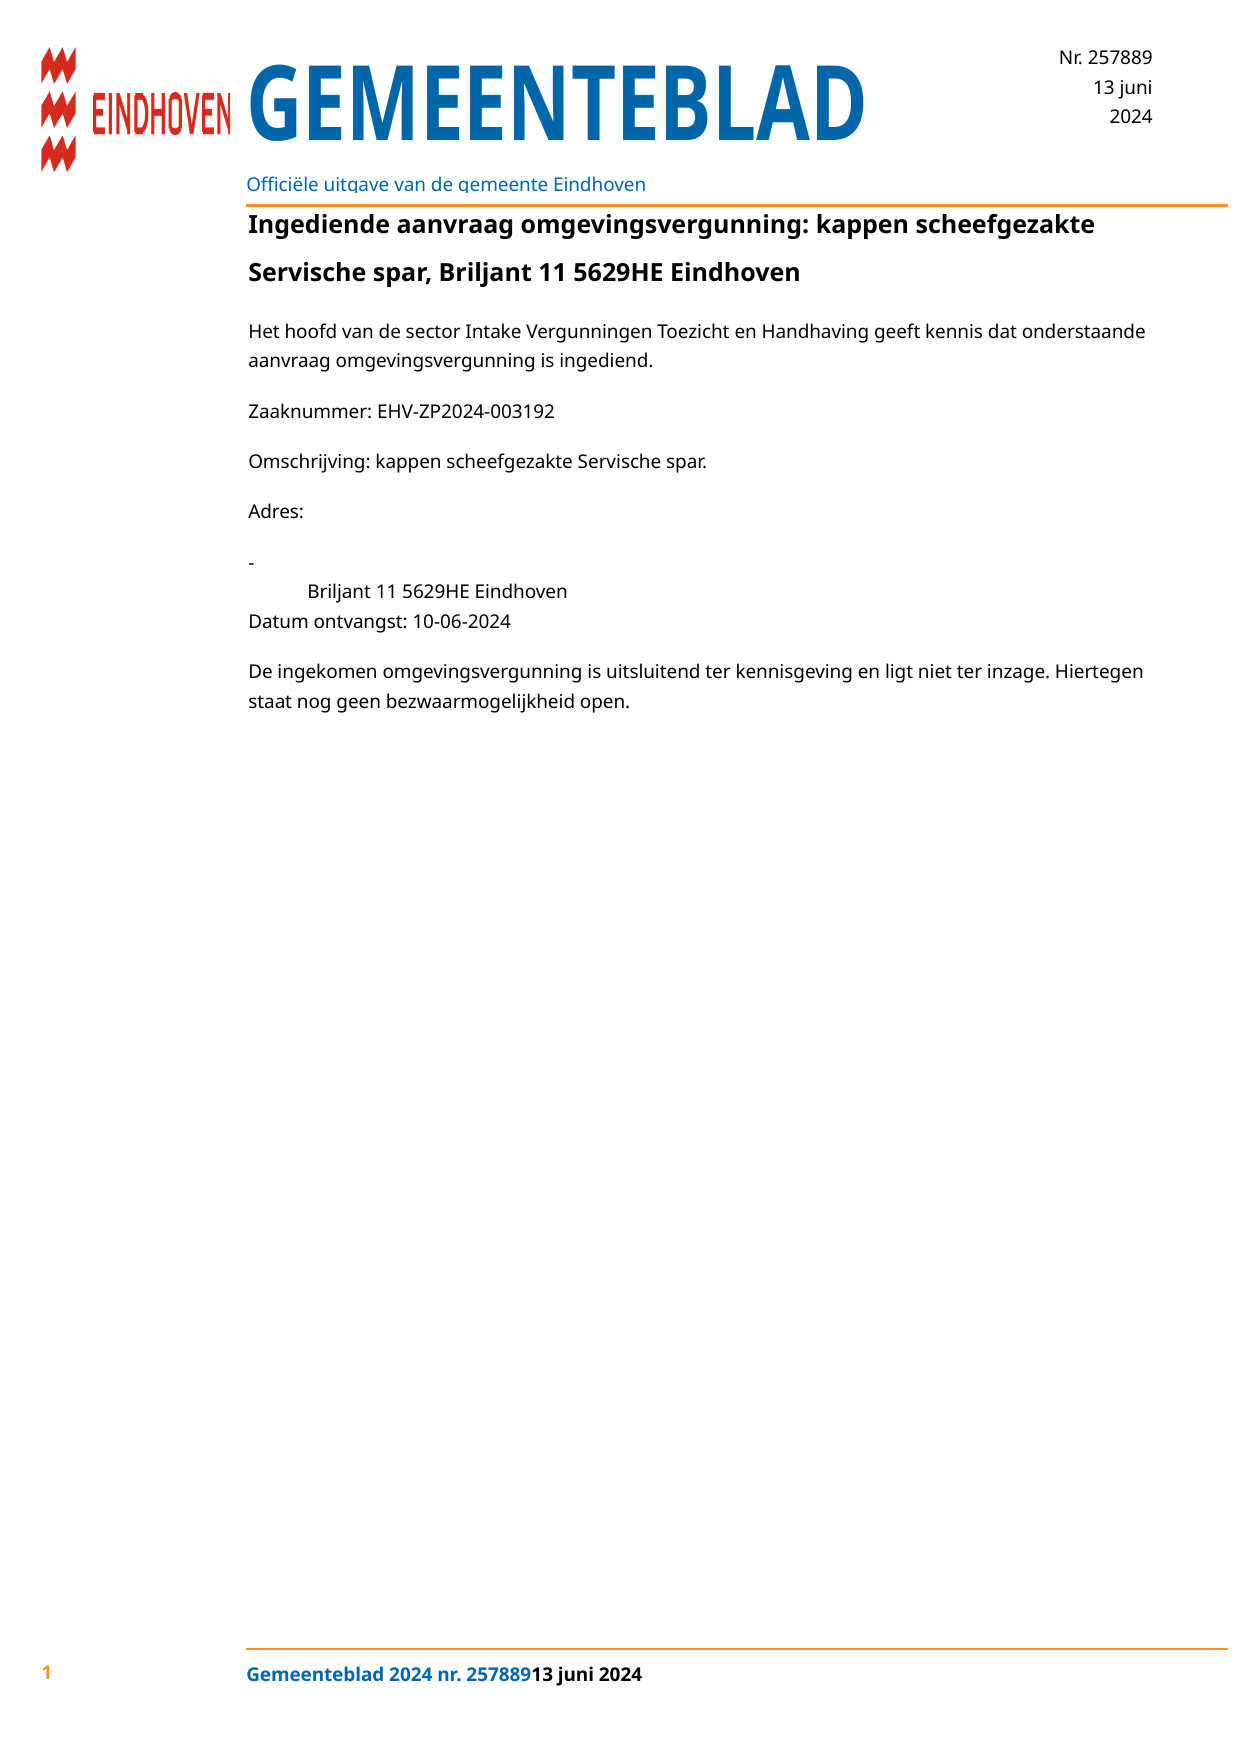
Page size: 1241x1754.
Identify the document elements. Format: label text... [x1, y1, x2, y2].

text De ingekomen omgevingsvergunning is uitsluitend ter kennisgeving en ligt niet ter inzage. Hiertegen staat nog geen bezwaarmogelijkheid open. [248, 659, 1152, 714]
picture [41, 47, 231, 172]
text Zaaknummer: EHV-ZP2024-003192 [248, 398, 1152, 424]
text Adres: [248, 499, 1152, 524]
text Datum ontvangst: 10-06-2024 [248, 608, 1152, 634]
text Omschrijving: kappen scheefgezakte Servische spar. [248, 448, 1152, 474]
text Het hoofd van de sector Intake Vergunningen Toezicht en Handhaving geeft kennis dat onderstaande aanvraag omgevingsvergunning is ingediend. [248, 318, 1152, 373]
text Ingediende aanvraag omgevingsvergunning: kappen scheefgezakte Servische spar, Briljant 11 5629HE Eindhoven [248, 207, 1152, 288]
list Briljant 11 5629HE Eindhoven [248, 579, 1152, 604]
